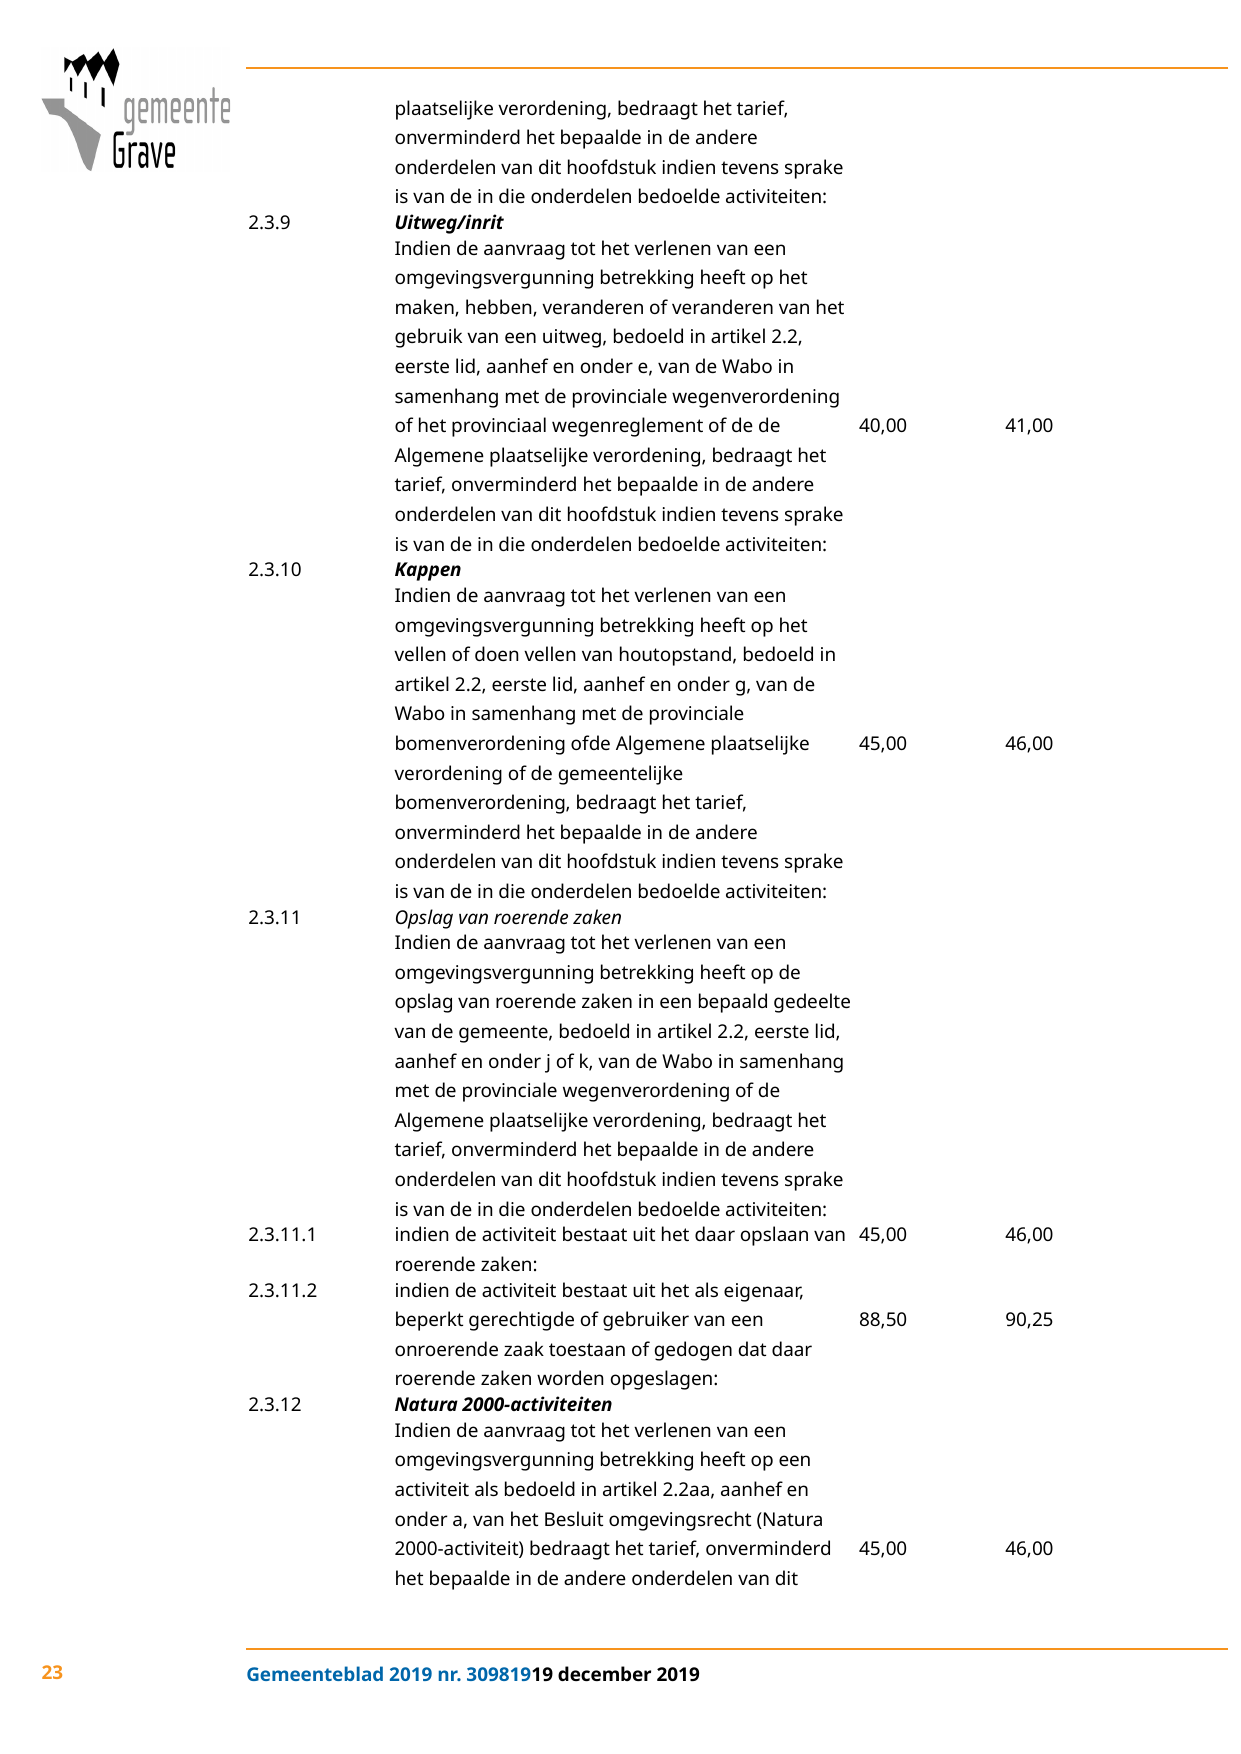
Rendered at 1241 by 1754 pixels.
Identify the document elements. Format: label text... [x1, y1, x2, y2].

table_cell [1005, 930, 1152, 1222]
table_cell 88,50 [859, 1277, 1005, 1391]
table_cell [248, 235, 394, 557]
table_cell 41,00 [1005, 235, 1152, 557]
table_cell [859, 904, 1005, 929]
table_cell 2.3.11.1 [248, 1222, 394, 1277]
table_cell 2.3.10 [248, 557, 394, 582]
table_cell 46,00 [1005, 1417, 1152, 1591]
table_cell Natura 2000-activiteiten [394, 1391, 859, 1417]
table_cell 46,00 [1005, 582, 1152, 904]
table_cell [1005, 557, 1152, 582]
table_cell [859, 95, 1005, 209]
table_cell indien de activiteit bestaat uit het daar opslaan van roerende zaken: [394, 1222, 859, 1277]
table_cell [1005, 1391, 1152, 1417]
table_cell 2.3.11 [248, 904, 394, 929]
table_cell Indien de aanvraag tot het verlenen van een omgevingsvergunning betrekking heeft op een activiteit als bedoeld in artikel 2.2aa, aanhef en onder a, van het Besluit omgevingsrecht (Natura 2000-activiteit) bedraagt het tarief, onverminderd het bepaalde in de andere onderdelen van dit [394, 1417, 859, 1591]
table_cell 45,00 [859, 1417, 1005, 1591]
table_cell [859, 1391, 1005, 1417]
table_cell 45,00 [859, 582, 1005, 904]
table_cell indien de activiteit bestaat uit het als eigenaar, beperkt gerechtigde of gebruiker van een onroerende zaak toestaan of gedogen dat daar roerende zaken worden opgeslagen: [394, 1277, 859, 1391]
table_cell 2.3.12 [248, 1391, 394, 1417]
table_cell plaatselijke verordening, bedraagt het tarief, onverminderd het bepaalde in de andere onderdelen van dit hoofdstuk indien tevens sprake is van de in die onderdelen bedoelde activiteiten: [394, 95, 859, 209]
table_cell 2.3.9 [248, 209, 394, 235]
table_cell 2.3.11.2 [248, 1277, 394, 1391]
table_cell [1005, 904, 1152, 929]
table_cell 40,00 [859, 235, 1005, 557]
table_cell [248, 582, 394, 904]
table_cell Opslag van roerende zaken [394, 904, 859, 929]
table_cell [859, 930, 1005, 1222]
table_cell [859, 557, 1005, 582]
table_cell 46,00 [1005, 1222, 1152, 1277]
table_cell [1005, 95, 1152, 209]
table_cell [859, 209, 1005, 235]
table_cell Indien de aanvraag tot het verlenen van een omgevingsvergunning betrekking heeft op het vellen of doen vellen van houtopstand, bedoeld in artikel 2.2, eerste lid, aanhef en onder g, van de Wabo in samenhang met de provinciale bomenverordening ofde Algemene plaatselijke verordening of de gemeentelijke bomenverordening, bedraagt het tarief, onverminderd het bepaalde in de andere onderdelen van dit hoofdstuk indien tevens sprake is van de in die onderdelen bedoelde activiteiten: [394, 582, 859, 904]
table_cell 45,00 [859, 1222, 1005, 1277]
picture [41, 47, 231, 172]
table_cell Indien de aanvraag tot het verlenen van een omgevingsvergunning betrekking heeft op het maken, hebben, veranderen of veranderen van het gebruik van een uitweg, bedoeld in artikel 2.2, eerste lid, aanhef en onder e, van de Wabo in samenhang met de provinciale wegenverordening of het provinciaal wegenreglement of de de Algemene plaatselijke verordening, bedraagt het tarief, onverminderd het bepaalde in de andere onderdelen van dit hoofdstuk indien tevens sprake is van de in die onderdelen bedoelde activiteiten: [394, 235, 859, 557]
table_cell [1005, 209, 1152, 235]
table_cell Kappen [394, 557, 859, 582]
table_cell [248, 95, 394, 209]
table_cell 90,25 [1005, 1277, 1152, 1391]
table_cell [248, 1417, 394, 1591]
table_cell [248, 930, 394, 1222]
table_cell Indien de aanvraag tot het verlenen van een omgevingsvergunning betrekking heeft op de opslag van roerende zaken in een bepaald gedeelte van de gemeente, bedoeld in artikel 2.2, eerste lid, aanhef en onder j of k, van de Wabo in samenhang met de provinciale wegenverordening of de Algemene plaatselijke verordening, bedraagt het tarief, onverminderd het bepaalde in de andere onderdelen van dit hoofdstuk indien tevens sprake is van de in die onderdelen bedoelde activiteiten: [394, 930, 859, 1222]
table_cell Uitweg/inrit [394, 209, 859, 235]
